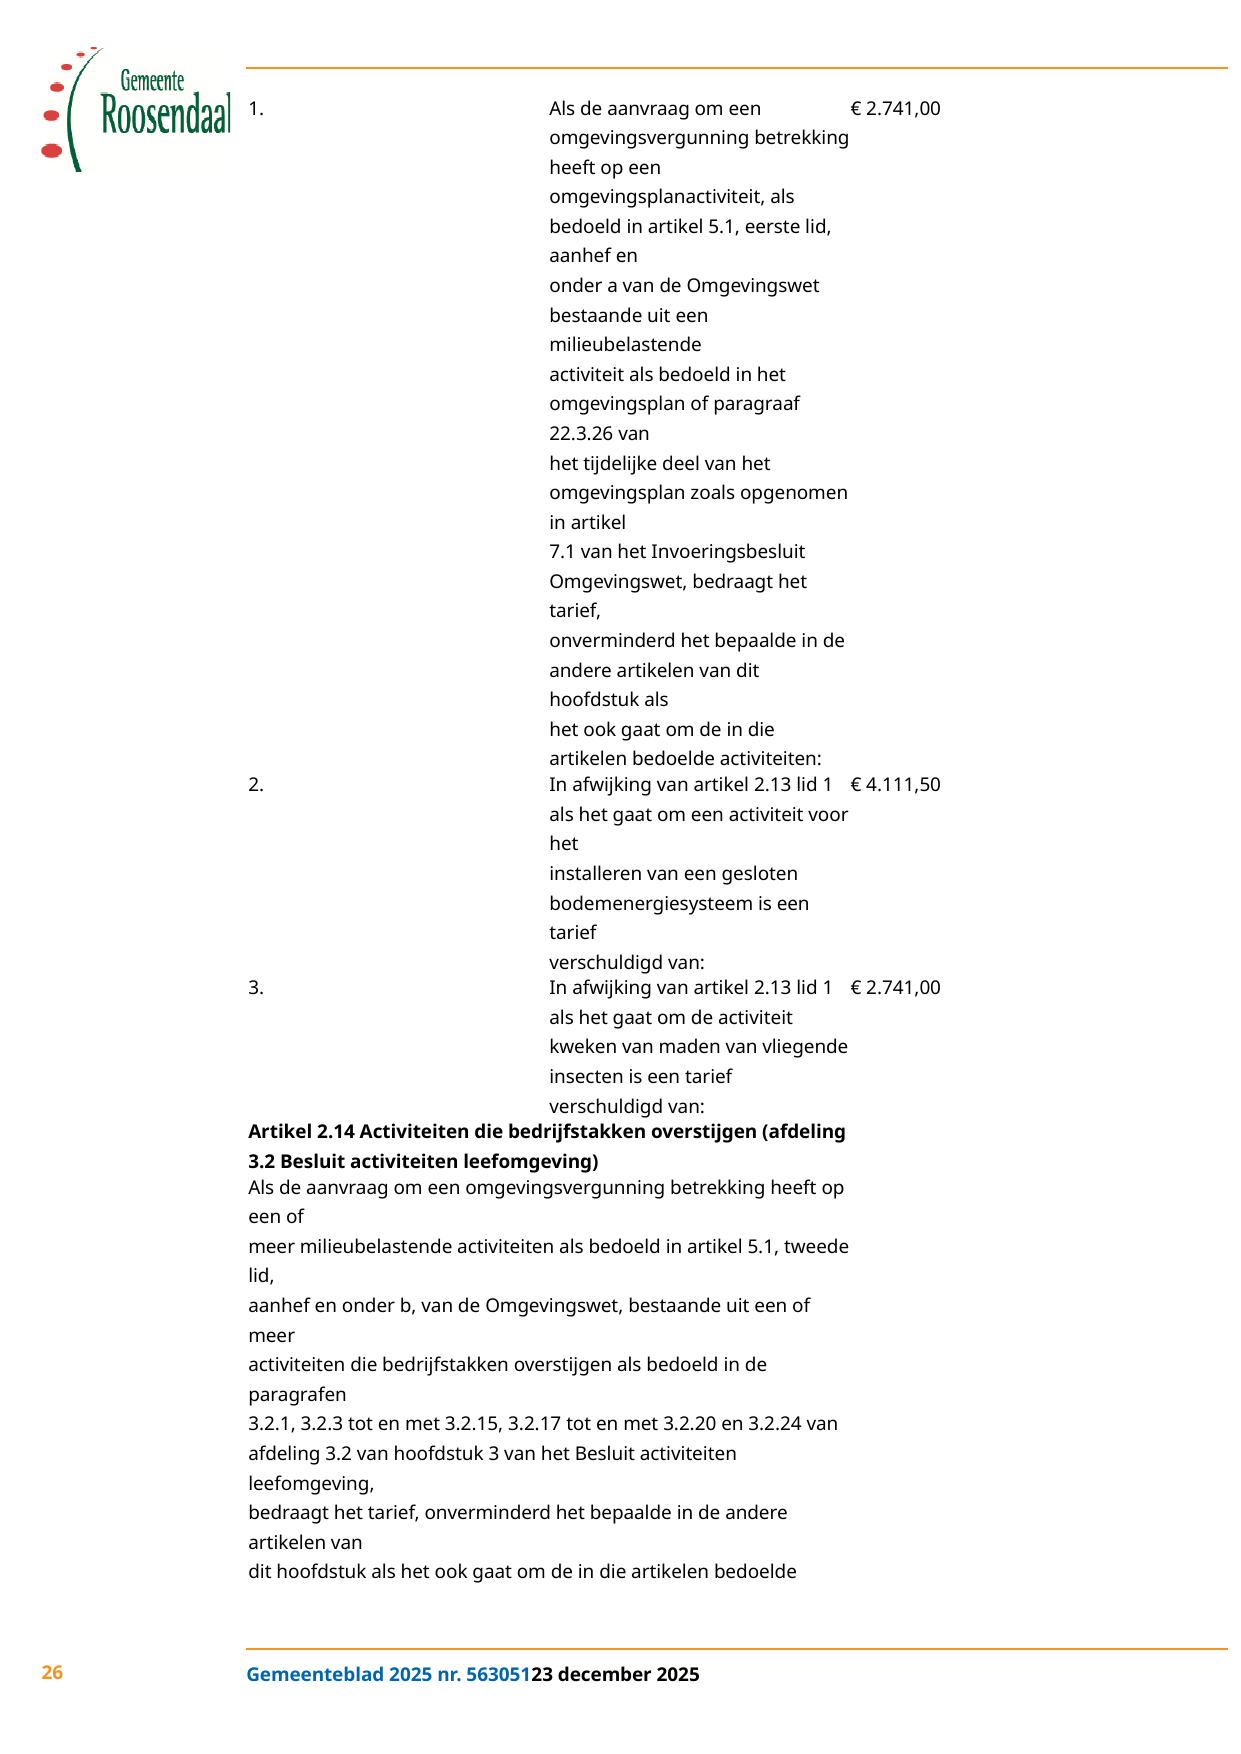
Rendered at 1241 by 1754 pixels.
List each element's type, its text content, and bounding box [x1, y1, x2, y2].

table_cell Artikel 2.14 Activiteiten die bedrijfstakken overstijgen (afdeling 3.2 Besluit activiteiten leefomgeving) [248, 1119, 850, 1174]
table_cell € 2.741,00 [850, 975, 1152, 1119]
table_cell [850, 1174, 1152, 1584]
table_cell Als de aanvraag om een omgevingsvergunning betrekking heeft op een omgevingsplanactiviteit, als bedoeld in artikel 5.1, eerste lid, aanhef en onder a van de Omgevingswet bestaande uit een milieubelastende activiteit als bedoeld in het omgevingsplan of paragraaf 22.3.26 van het tijdelijke deel van het omgevingsplan zoals opgenomen in artikel 7.1 van het Invoeringsbesluit Omgevingswet, bedraagt het tarief, onverminderd het bepaalde in de andere artikelen van dit hoofdstuk als het ook gaat om de in die artikelen bedoelde activiteiten: [549, 95, 850, 771]
table_cell 2. [248, 771, 549, 974]
table_cell € 2.741,00 [850, 95, 1152, 771]
table_cell In afwijking van artikel 2.13 lid 1 als het gaat om een activiteit voor het installeren van een gesloten bodemenergiesysteem is een tarief verschuldigd van: [549, 771, 850, 974]
table_cell 3. [248, 975, 549, 1119]
table_cell [850, 1119, 1152, 1174]
table_cell 1. [248, 95, 549, 771]
table_cell Als de aanvraag om een omgevingsvergunning betrekking heeft op een of meer milieubelastende activiteiten als bedoeld in artikel 5.1, tweede lid, aanhef en onder b, van de Omgevingswet, bestaande uit een of meer activiteiten die bedrijfstakken overstijgen als bedoeld in de paragrafen 3.2.1, 3.2.3 tot en met 3.2.15, 3.2.17 tot en met 3.2.20 en 3.2.24 van afdeling 3.2 van hoofdstuk 3 van het Besluit activiteiten leefomgeving, bedraagt het tarief, onverminderd het bepaalde in de andere artikelen van dit hoofdstuk als het ook gaat om de in die artikelen bedoelde [248, 1174, 850, 1584]
table_cell € 4.111,50 [850, 771, 1152, 974]
picture [41, 47, 231, 172]
table_cell In afwijking van artikel 2.13 lid 1 als het gaat om de activiteit kweken van maden van vliegende insecten is een tarief verschuldigd van: [549, 975, 850, 1119]
